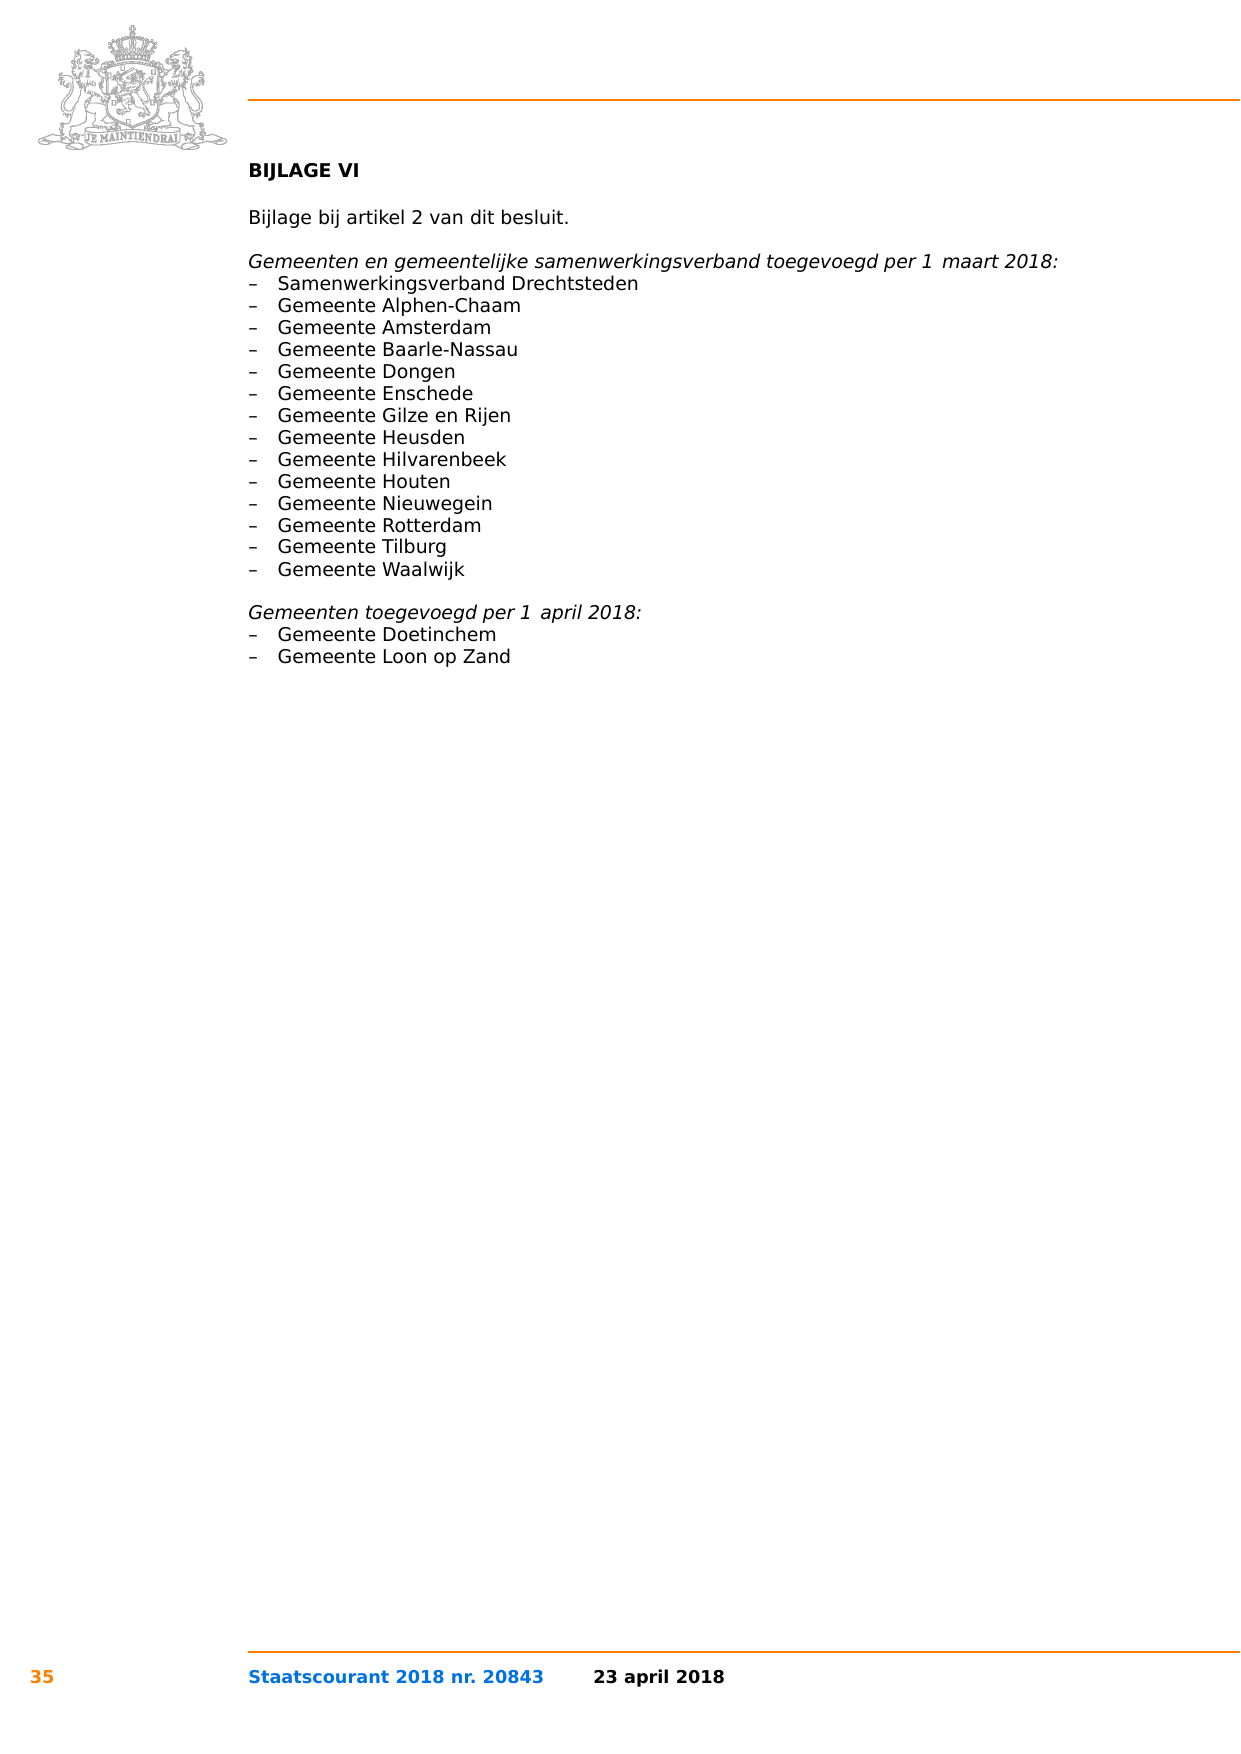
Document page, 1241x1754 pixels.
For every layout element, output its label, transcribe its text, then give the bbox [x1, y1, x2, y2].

text – Gemeente Dongen [248, 361, 1163, 383]
text Gemeenten toegevoegd per 1 april 2018: [248, 602, 1163, 624]
text – Gemeente Tilburg [248, 536, 1163, 558]
text – Gemeente Waalwijk [248, 558, 1163, 580]
text – Gemeente Heusden [248, 427, 1163, 448]
text – Gemeente Houten [248, 471, 1163, 492]
text – Gemeente Gilze en Rijen [248, 404, 1163, 427]
text – Samenwerkingsverband Drechtsteden [248, 273, 1163, 295]
text – Gemeente Baarle-Nassau [248, 339, 1163, 361]
text – Gemeente Nieuwegein [248, 492, 1163, 514]
text – Gemeente Alphen-Chaam [248, 295, 1163, 317]
text – Gemeente Rotterdam [248, 514, 1163, 536]
text – Gemeente Amsterdam [248, 317, 1163, 339]
text – Gemeente Loon op Zand [248, 646, 1163, 668]
picture [38, 25, 227, 150]
text – Gemeente Enschede [248, 383, 1163, 404]
text Bijlage bij artikel 2 van dit besluit. [248, 207, 1163, 229]
text – Gemeente Doetinchem [248, 624, 1163, 646]
text – Gemeente Hilvarenbeek [248, 448, 1163, 471]
subtitle BIJLAGE VI [248, 160, 1163, 182]
text Gemeenten en gemeentelijke samenwerkingsverband toegevoegd per 1 maart 2018: [248, 251, 1163, 273]
